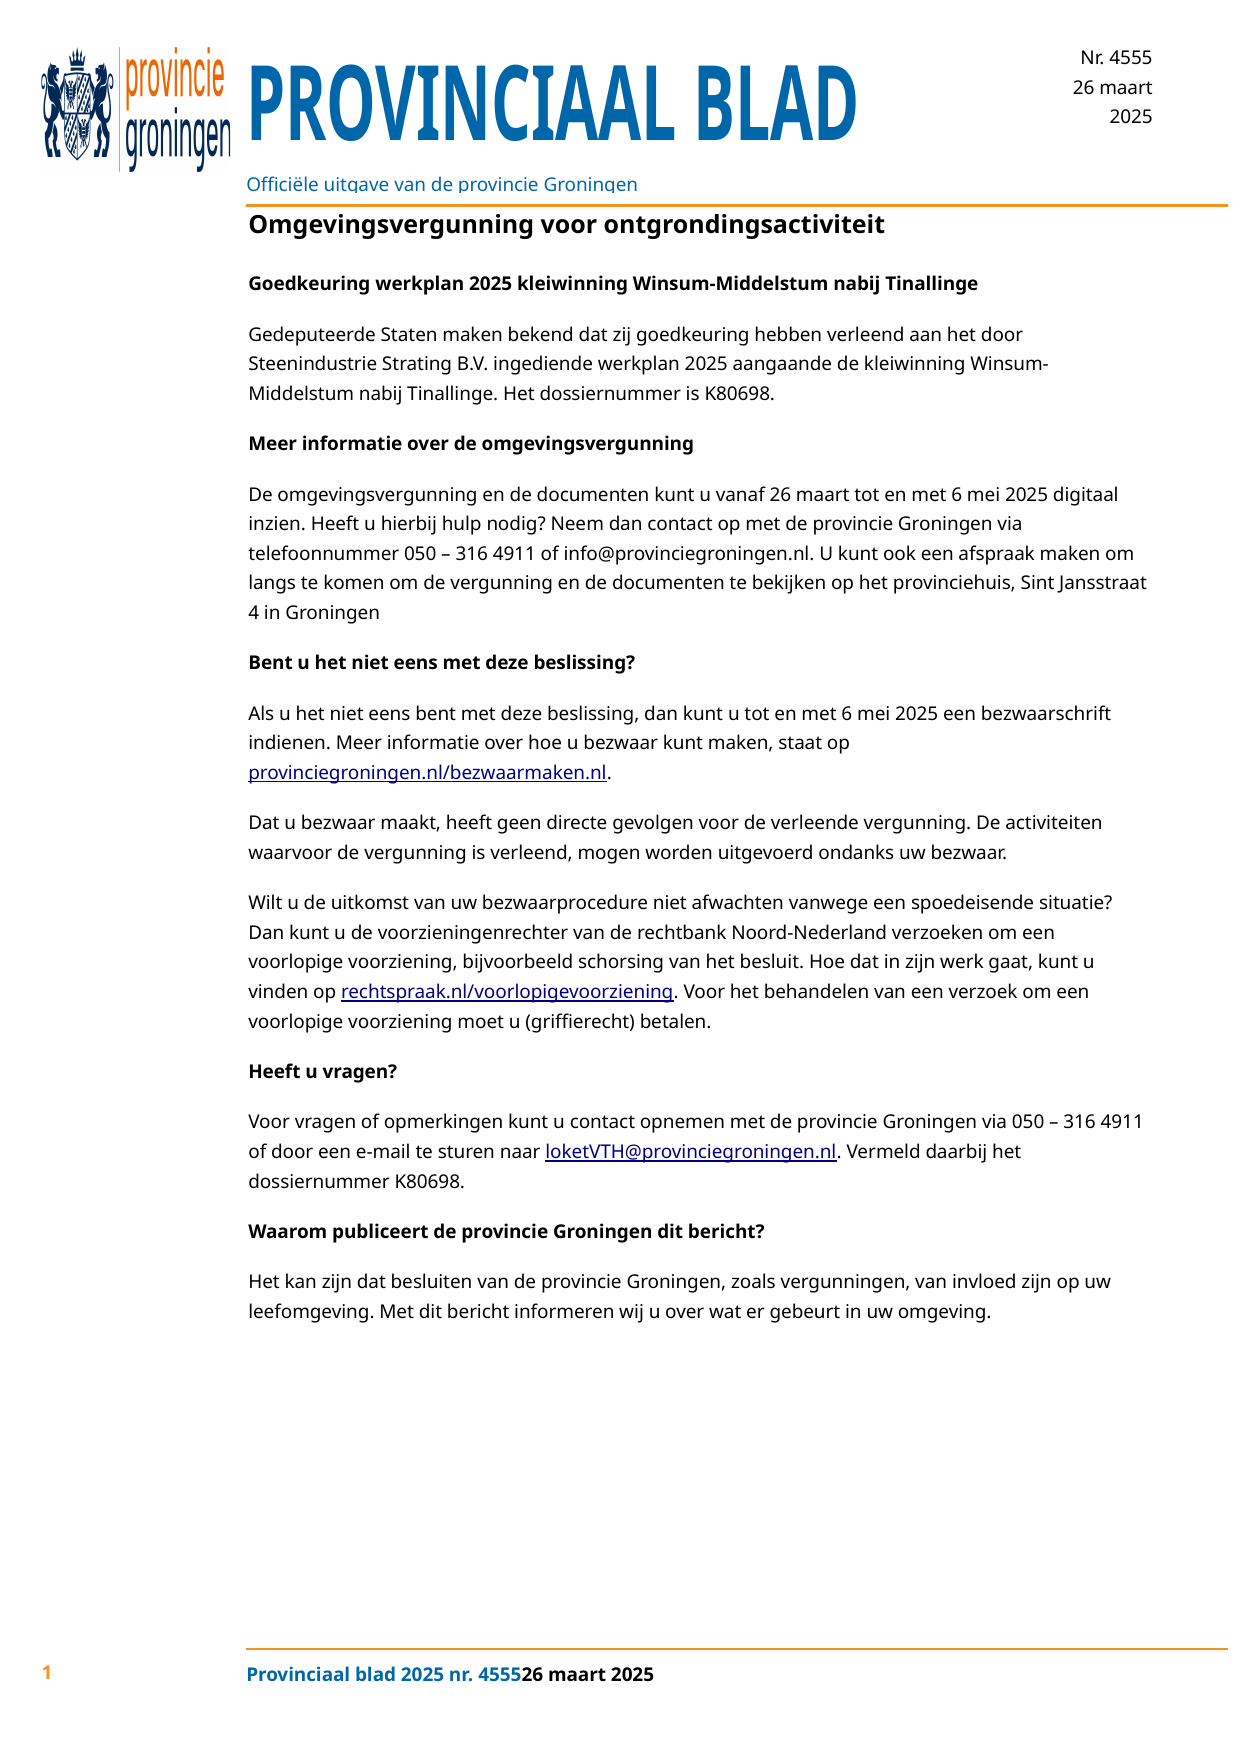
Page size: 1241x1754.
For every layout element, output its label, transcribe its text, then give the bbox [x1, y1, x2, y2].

text Heeft u vragen? [248, 1058, 1152, 1084]
text Bent u het niet eens met deze beslissing? [248, 649, 1152, 675]
text Dat u bezwaar maakt, heeft geen directe gevolgen voor de verleende vergunning. De activiteiten waarvoor de vergunning is verleend, mogen worden uitgevoerd ondanks uw bezwaar. [248, 809, 1152, 865]
text Voor vragen of opmerkingen kunt u contact opnemen met de provincie Groningen via 050 – 316 4911 of door een e-mail te sturen naar loketVTH@provinciegroningen.nl. Vermeld daarbij het dossiernummer K80698. [248, 1109, 1152, 1193]
text Goedkeuring werkplan 2025 kleiwinning Winsum-Middelstum nabij Tinallinge [248, 270, 1152, 296]
picture [41, 47, 231, 172]
text Als u het niet eens bent met deze beslissing, dan kunt u tot en met 6 mei 2025 een bezwaarschrift indienen. Meer informatie over hoe u bezwaar kunt maken, staat op provinciegroningen.nl/bezwaarmaken.nl. [248, 700, 1152, 785]
text Wilt u de uitkomst van uw bezwaarprocedure niet afwachten vanwege een spoedeisende situatie? Dan kunt u de voorzieningenrechter van de rechtbank Noord-Nederland verzoeken om een voorlopige voorziening, bijvoorbeeld schorsing van het besluit. Hoe dat in zijn werk gaat, kunt u vinden op rechtspraak.nl/voorlopigevoorziening. Voor het behandelen van een verzoek om een voorlopige voorziening moet u (griffierecht) betalen. [248, 889, 1152, 1033]
text Omgevingsvergunning voor ontgrondingsactiviteit [248, 207, 1152, 241]
text Gedeputeerde Staten maken bekend dat zij goedkeuring hebben verleend aan het door Steenindustrie Strating B.V. ingediende werkplan 2025 aangaande de kleiwinning Winsum-Middelstum nabij Tinallinge. Het dossiernummer is K80698. [248, 321, 1152, 406]
text De omgevingsvergunning en de documenten kunt u vanaf 26 maart tot en met 6 mei 2025 digitaal inzien. Heeft u hierbij hulp nodig? Neem dan contact op met de provincie Groningen via telefoonnummer 050 – 316 4911 of info@provinciegroningen.nl. U kunt ook een afspraak maken om langs te komen om de vergunning en de documenten te bekijken op het provinciehuis, Sint Jansstraat 4 in Groningen [248, 481, 1152, 625]
text Waarom publiceert de provincie Groningen dit bericht? [248, 1218, 1152, 1244]
text Meer informatie over de omgevingsvergunning [248, 430, 1152, 456]
text Het kan zijn dat besluiten van de provincie Groningen, zoals vergunningen, van invloed zijn op uw leefomgeving. Met dit bericht informeren wij u over wat er gebeurt in uw omgeving. [248, 1269, 1152, 1324]
